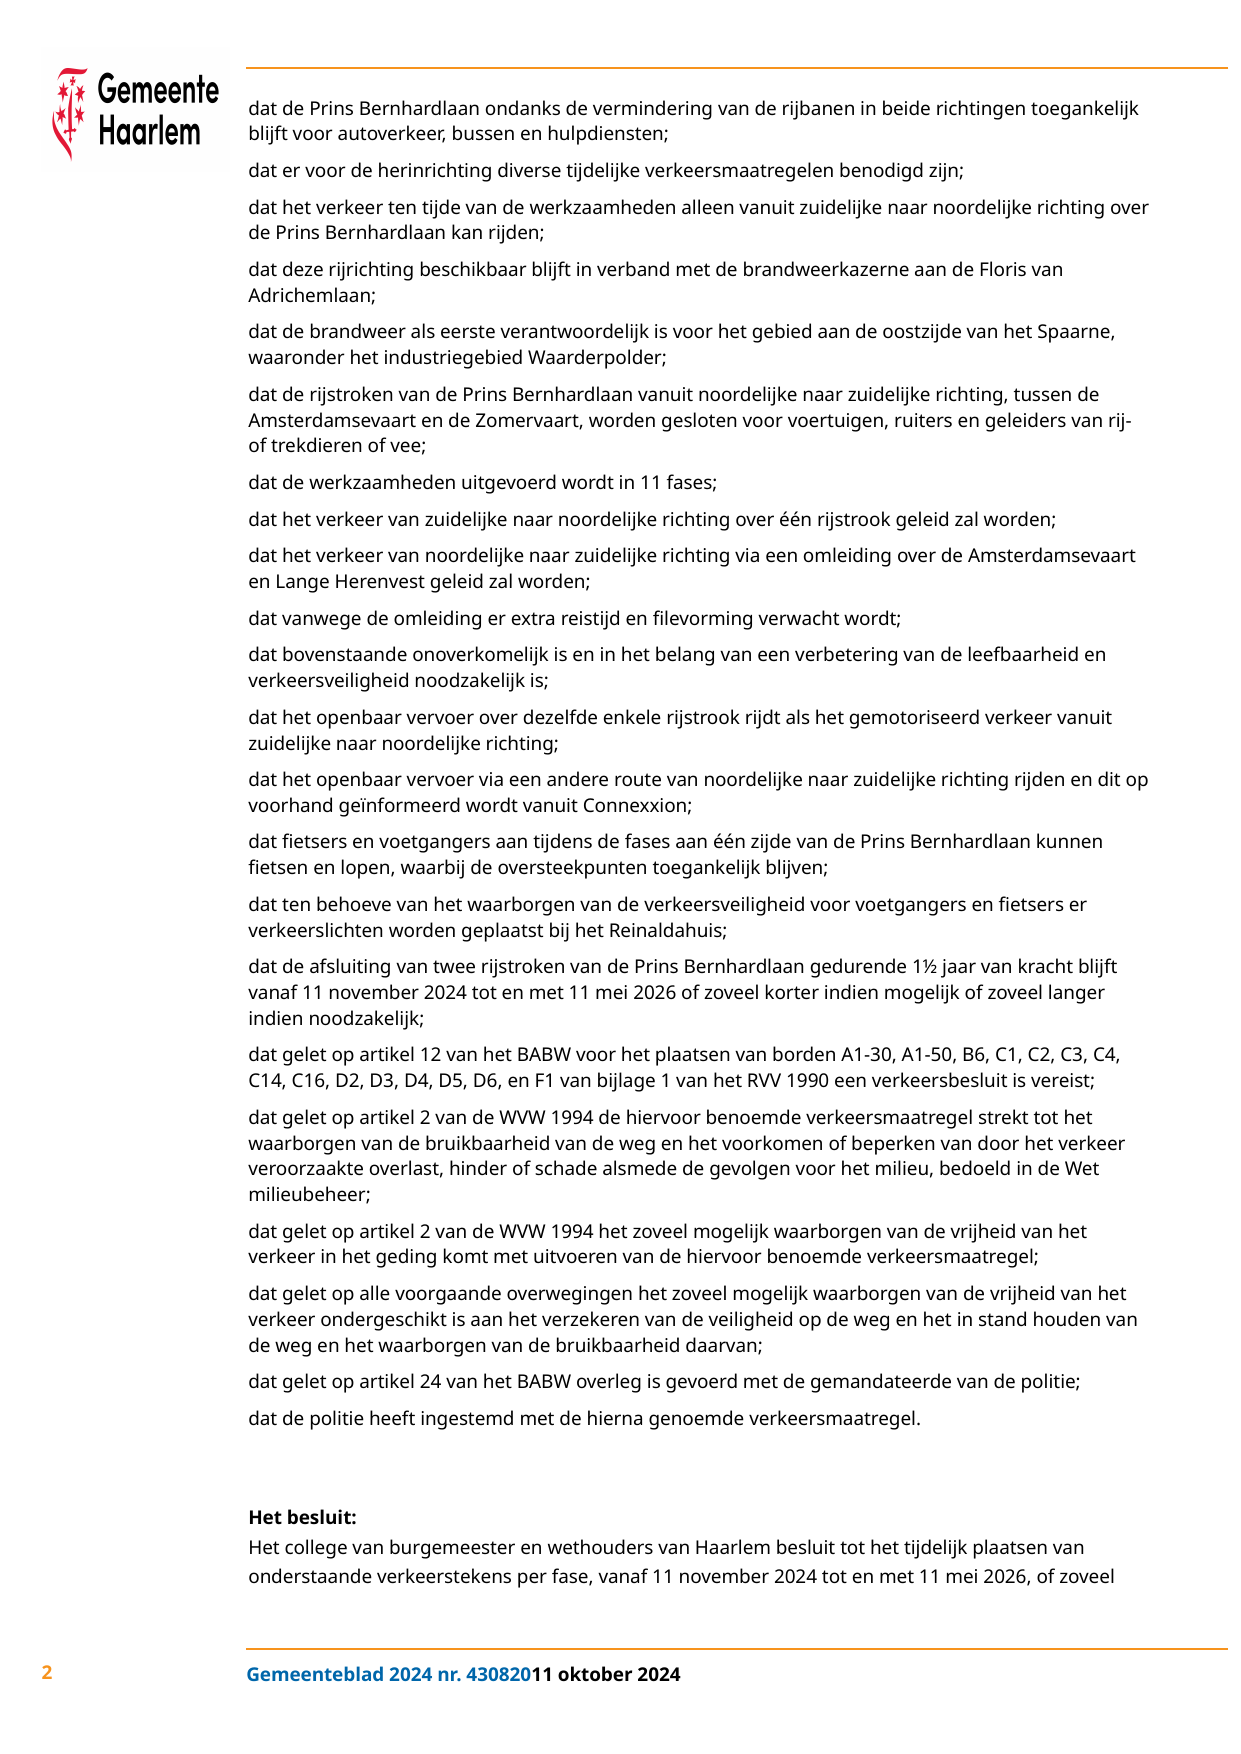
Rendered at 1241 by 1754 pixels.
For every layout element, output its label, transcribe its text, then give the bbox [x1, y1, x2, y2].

text dat gelet op artikel 2 van de WVW 1994 het zoveel mogelijk waarborgen van de vrijheid van het verkeer in het geding komt met uitvoeren van de hiervoor benoemde verkeersmaatregel; [248, 1218, 1152, 1269]
text dat de brandweer als eerste verantwoordelijk is voor het gebied aan de oostzijde van het Spaarne, waaronder het industriegebied Waarderpolder; [248, 319, 1152, 370]
text dat de Prins Bernhardlaan ondanks de vermindering van de rijbanen in beide richtingen toegankelijk blijft voor autoverkeer, bussen en hulpdiensten; [248, 95, 1152, 146]
text dat bovenstaande onoverkomelijk is en in het belang van een verbetering van de leefbaarheid en verkeersveiligheid noodzakelijk is; [248, 642, 1152, 693]
text dat het openbaar vervoer over dezelfde enkele rijstrook rijdt als het gemotoriseerd verkeer vanuit zuidelijke naar noordelijke richting; [248, 704, 1152, 755]
text dat de rijstroken van de Prins Bernhardlaan vanuit noordelijke naar zuidelijke richting, tussen de Amsterdamsevaart en de Zomervaart, worden gesloten voor voertuigen, ruiters en geleiders van rij- of trekdieren of vee; [248, 381, 1152, 458]
text dat de werkzaamheden uitgevoerd wordt in 11 fases; [248, 469, 1152, 495]
text dat er voor de herinrichting diverse tijdelijke verkeersmaatregelen benodigd zijn; [248, 157, 1152, 183]
text dat vanwege de omleiding er extra reistijd en filevorming verwacht wordt; [248, 605, 1152, 631]
picture [41, 47, 231, 172]
text dat ten behoeve van het waarborgen van de verkeersveiligheid voor voetgangers en fietsers er verkeerslichten worden geplaatst bij het Reinaldahuis; [248, 891, 1152, 943]
text dat de politie heeft ingestemd met de hierna genoemde verkeersmaatregel. [248, 1405, 1152, 1431]
text dat deze rijrichting beschikbaar blijft in verband met de brandweerkazerne aan de Floris van Adrichemlaan; [248, 256, 1152, 308]
text dat het verkeer van noordelijke naar zuidelijke richting via een omleiding over de Amsterdamsevaart en Lange Herenvest geleid zal worden; [248, 542, 1152, 594]
text dat het verkeer van zuidelijke naar noordelijke richting over één rijstrook geleid zal worden; [248, 506, 1152, 532]
text Het college van burgemeester en wethouders van Haarlem besluit tot het tijdelijk plaatsen van onderstaande verkeerstekens per fase, vanaf 11 november 2024 tot en met 11 mei 2026, of zoveel [248, 1534, 1152, 1589]
text dat de afsluiting van twee rijstroken van de Prins Bernhardlaan gedurende 1½ jaar van kracht blijft vanaf 11 november 2024 tot en met 11 mei 2026 of zoveel korter indien mogelijk of zoveel langer indien noodzakelijk; [248, 953, 1152, 1031]
text dat het openbaar vervoer via een andere route van noordelijke naar zuidelijke richting rijden en dit op voorhand geïnformeerd wordt vanuit Connexxion; [248, 766, 1152, 818]
text dat gelet op artikel 24 van het BABW overleg is gevoerd met de gemandateerde van de politie; [248, 1368, 1152, 1394]
text Het besluit: [248, 1504, 1152, 1530]
text dat gelet op artikel 2 van de WVW 1994 de hiervoor benoemde verkeersmaatregel strekt tot het waarborgen van de bruikbaarheid van de weg en het voorkomen of beperken van door het verkeer veroorzaakte overlast, hinder of schade alsmede de gevolgen voor het milieu, bedoeld in de Wet milieubeheer; [248, 1104, 1152, 1207]
text dat fietsers en voetgangers aan tijdens de fases aan één zijde van de Prins Bernhardlaan kunnen fietsen en lopen, waarbij de oversteekpunten toegankelijk blijven; [248, 829, 1152, 880]
text dat gelet op alle voorgaande overwegingen het zoveel mogelijk waarborgen van de vrijheid van het verkeer ondergeschikt is aan het verzekeren van de veiligheid op de weg en het in stand houden van de weg en het waarborgen van de bruikbaarheid daarvan; [248, 1280, 1152, 1357]
text dat gelet op artikel 12 van het BABW voor het plaatsen van borden A1-30, A1-50, B6, C1, C2, C3, C4, C14, C16, D2, D3, D4, D5, D6, en F1 van bijlage 1 van het RVV 1990 een verkeersbesluit is vereist; [248, 1042, 1152, 1093]
text dat het verkeer ten tijde van de werkzaamheden alleen vanuit zuidelijke naar noordelijke richting over de Prins Bernhardlaan kan rijden; [248, 194, 1152, 245]
